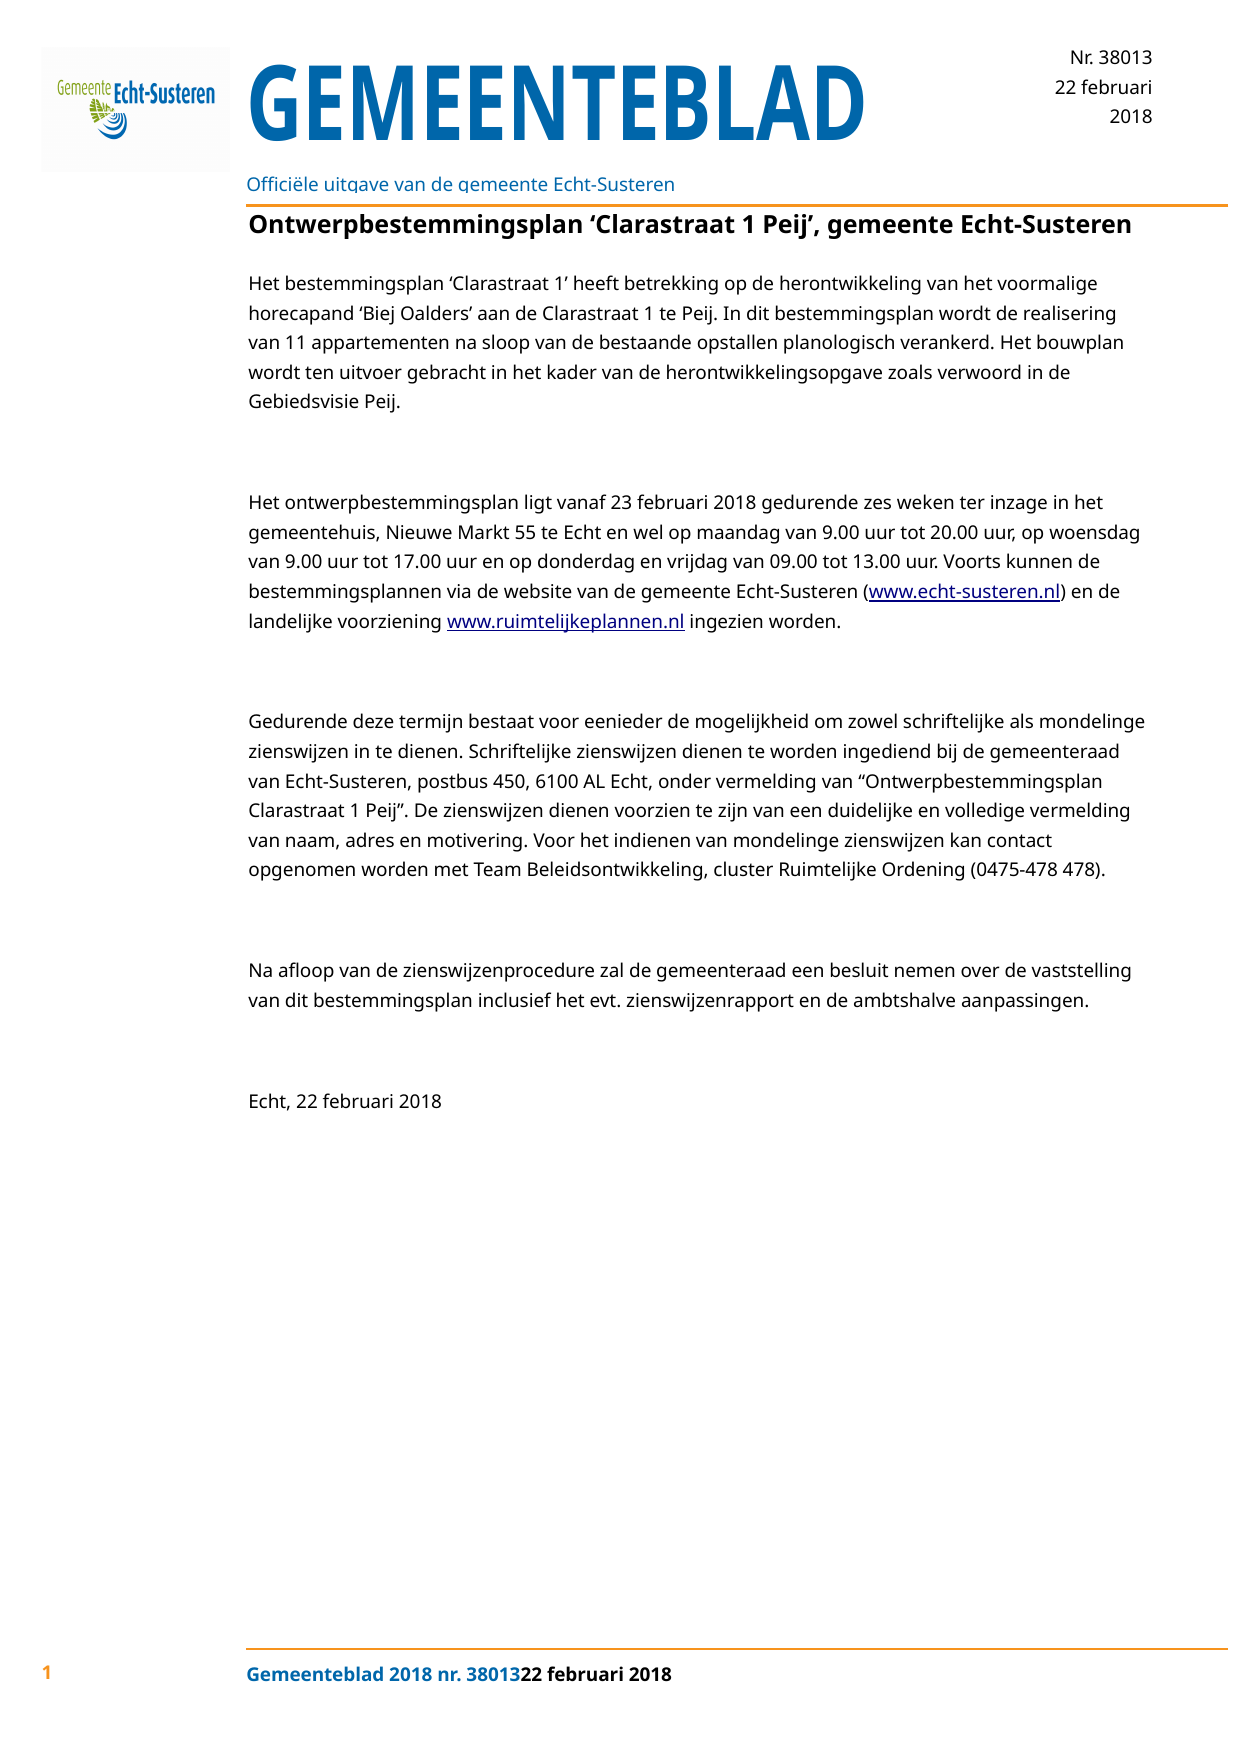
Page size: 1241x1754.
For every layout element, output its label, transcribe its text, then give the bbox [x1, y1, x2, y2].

picture [41, 47, 231, 172]
text Ontwerpbestemmingsplan ‘Clarastraat 1 Peij’, gemeente Echt-Susteren [248, 207, 1152, 241]
text Na afloop van de zienswijzenprocedure zal de gemeenteraad een besluit nemen over de vaststelling van dit bestemmingsplan inclusief het evt. zienswijzenrapport en de ambtshalve aanpassingen. [248, 957, 1152, 1013]
text Gedurende deze termijn bestaat voor eenieder de mogelijkheid om zowel schriftelijke als mondelinge zienswijzen in te dienen. Schriftelijke zienswijzen dienen te worden ingediend bij de gemeenteraad van Echt-Susteren, postbus 450, 6100 AL Echt, onder vermelding van “Ontwerpbestemmingsplan Clarastraat 1 Peij”. De zienswijzen dienen voorzien te zijn van een duidelijke en volledige vermelding van naam, adres en motivering. Voor het indienen van mondelinge zienswijzen kan contact opgenomen worden met Team Beleidsontwikkeling, cluster Ruimtelijke Ordening (0475-478 478). [248, 709, 1152, 882]
text Het bestemmingsplan ‘Clarastraat 1’ heeft betrekking op de herontwikkeling van het voormalige horecapand ‘Biej Oalders’ aan de Clarastraat 1 te Peij. In dit bestemmingsplan wordt de realisering van 11 appartementen na sloop van de bestaande opstallen planologisch verankerd. Het bouwplan wordt ten uitvoer gebracht in het kader van de herontwikkelingsopgave zoals verwoord in de Gebiedsvisie Peij. [248, 270, 1152, 414]
text Het ontwerpbestemmingsplan ligt vanaf 23 februari 2018 gedurende zes weken ter inzage in het gemeentehuis, Nieuwe Markt 55 te Echt en wel op maandag van 9.00 uur tot 20.00 uur, op woensdag van 9.00 uur tot 17.00 uur en op donderdag en vrijdag van 09.00 tot 13.00 uur. Voorts kunnen de bestemmingsplannen via de website van de gemeente Echt-Susteren (www.echt-susteren.nl) en de landelijke voorziening www.ruimtelijkeplannen.nl ingezien worden. [248, 489, 1152, 633]
text Echt, 22 februari 2018 [248, 1088, 1152, 1113]
